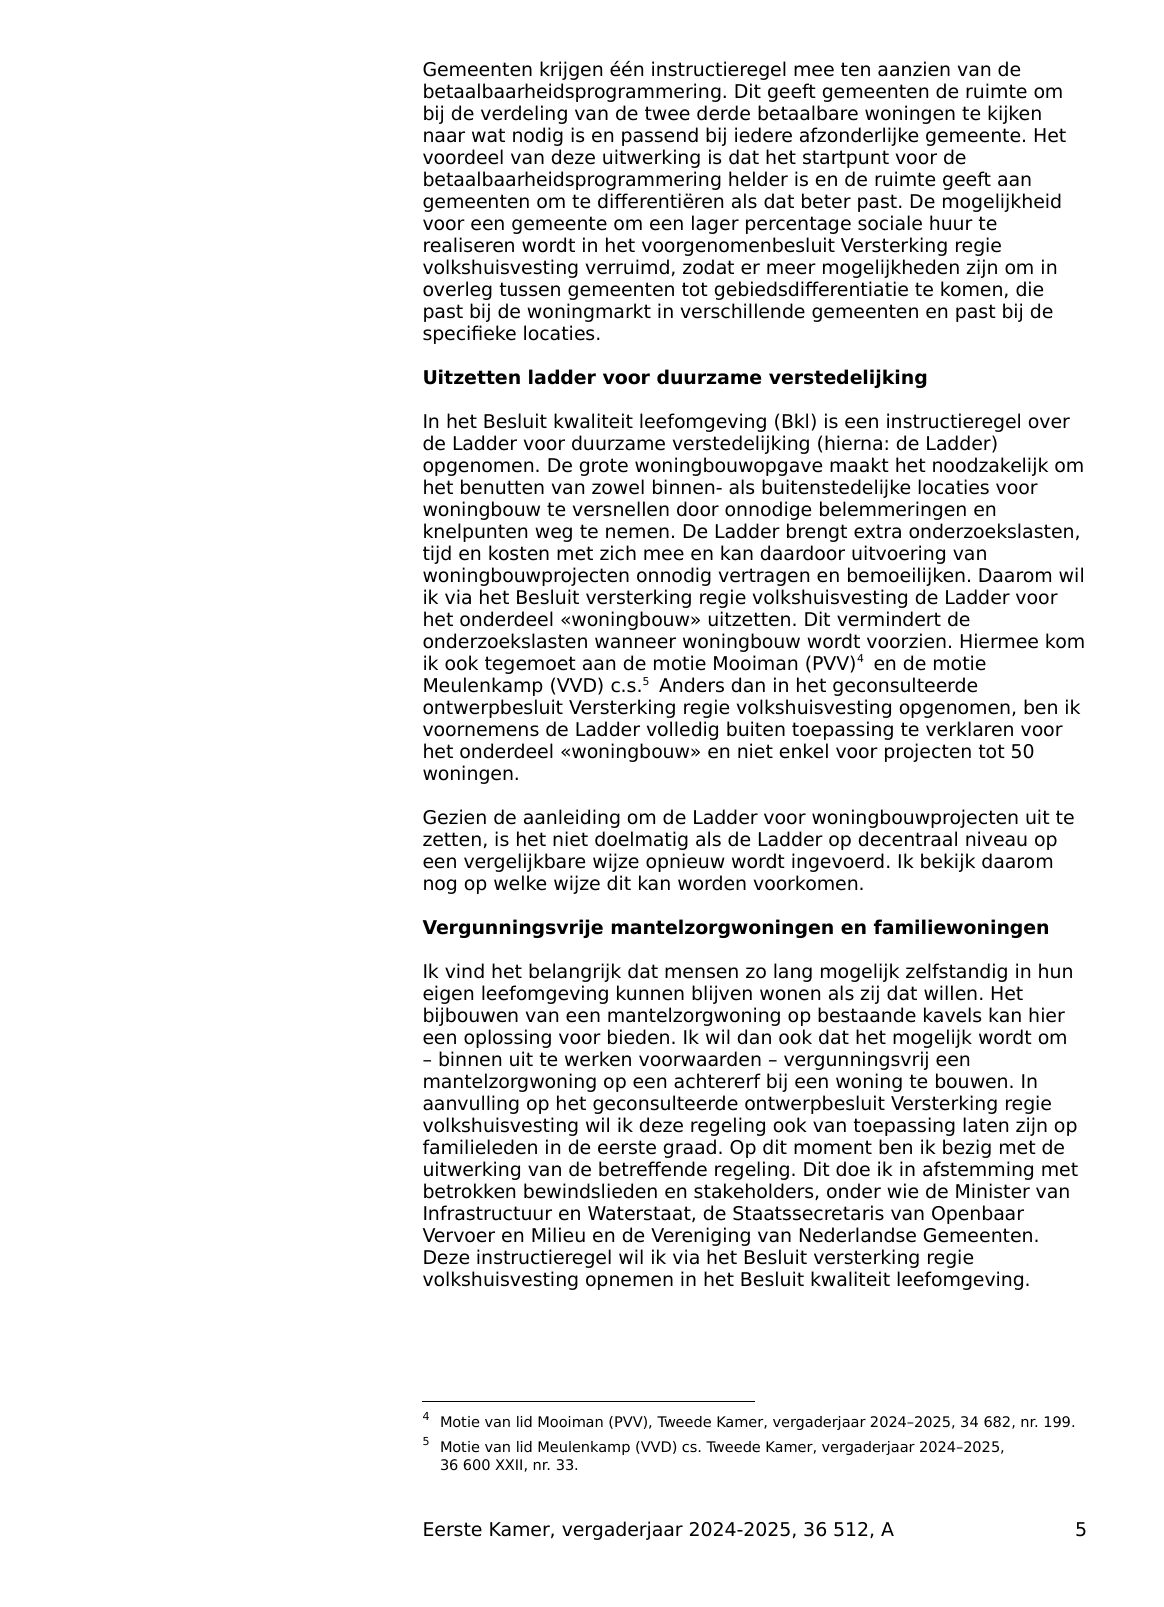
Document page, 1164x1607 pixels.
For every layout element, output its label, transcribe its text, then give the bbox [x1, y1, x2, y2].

text In het Besluit kwaliteit leefomgeving (Bkl) is een instructieregel over de Ladder voor duurzame verstedelijking (hierna: de Ladder) opgenomen. De grote woningbouwopgave maakt het noodzakelijk om het benutten van zowel binnen- als buitenstedelijke locaties voor woningbouw te versnellen door onnodige belemmeringen en knelpunten weg te nemen. De Ladder brengt extra onderzoekslasten, tijd en kosten met zich mee en kan daardoor uitvoering van woningbouwprojecten onnodig vertragen en bemoeilijken. Daarom wil ik via het Besluit versterking regie volkshuisvesting de Ladder voor het onderdeel «woningbouw» uitzetten. Dit vermindert de onderzoekslasten wanneer woningbouw wordt voorzien. Hiermee kom ik ook tegemoet aan de motie Mooiman (PVV) en de motie Meulenkamp (VVD) c.s. Anders dan in het geconsulteerde ontwerpbesluit Versterking regie volkshuisvesting opgenomen, ben ik voornemens de Ladder volledig buiten toepassing te verklaren voor het onderdeel «woningbouw» en niet enkel voor projecten tot 50 woningen. [422, 411, 1087, 785]
text Gemeenten krijgen één instructieregel mee ten aanzien van de betaalbaarheidsprogrammering. Dit geeft gemeenten de ruimte om bij de verdeling van de twee derde betaalbare woningen te kijken naar wat nodig is en passend bij iedere afzonderlijke gemeente. Het voordeel van deze uitwerking is dat het startpunt voor de betaalbaarheidsprogrammering helder is en de ruimte geeft aan gemeenten om te differentiëren als dat beter past. De mogelijkheid voor een gemeente om een lager percentage sociale huur te realiseren wordt in het voorgenomenbesluit Versterking regie volkshuisvesting verruimd, zodat er meer mogelijkheden zijn om in overleg tussen gemeenten tot gebiedsdifferentiatie te komen, die past bij de woningmarkt in verschillende gemeenten en past bij de specifieke locaties. [422, 59, 1087, 345]
text Motie van lid Meulenkamp (VVD) cs. Tweede Kamer, vergaderjaar 2024–2025, 36 600 XXII, nr. 33. [422, 1435, 1087, 1474]
text Motie van lid Mooiman (PVV), Tweede Kamer, vergaderjaar 2024–2025, 34 682, nr. 199. [422, 1410, 1087, 1432]
subtitle Vergunningsvrije mantelzorgwoningen en familiewoningen [422, 917, 1087, 939]
subtitle Uitzetten ladder voor duurzame verstedelijking [422, 367, 1087, 389]
text Ik vind het belangrijk dat mensen zo lang mogelijk zelfstandig in hun eigen leefomgeving kunnen blijven wonen als zij dat willen. Het bijbouwen van een mantelzorgwoning op bestaande kavels kan hier een oplossing voor bieden. Ik wil dan ook dat het mogelijk wordt om – binnen uit te werken voorwaarden – vergunningsvrij een mantelzorgwoning op een achtererf bij een woning te bouwen. In aanvulling op het geconsulteerde ontwerpbesluit Versterking regie volkshuisvesting wil ik deze regeling ook van toepassing laten zijn op familieleden in de eerste graad. Op dit moment ben ik bezig met de uitwerking van de betreffende regeling. Dit doe ik in afstemming met betrokken bewindslieden en stakeholders, onder wie de Minister van Infrastructuur en Waterstaat, de Staatssecretaris van Openbaar Vervoer en Milieu en de Vereniging van Nederlandse Gemeenten. Deze instructieregel wil ik via het Besluit versterking regie volkshuisvesting opnemen in het Besluit kwaliteit leefomgeving. [422, 961, 1087, 1291]
text Gezien de aanleiding om de Ladder voor woningbouwprojecten uit te zetten, is het niet doelmatig als de Ladder op decentraal niveau op een vergelijkbare wijze opnieuw wordt ingevoerd. Ik bekijk daarom nog op welke wijze dit kan worden voorkomen. [422, 807, 1087, 895]
